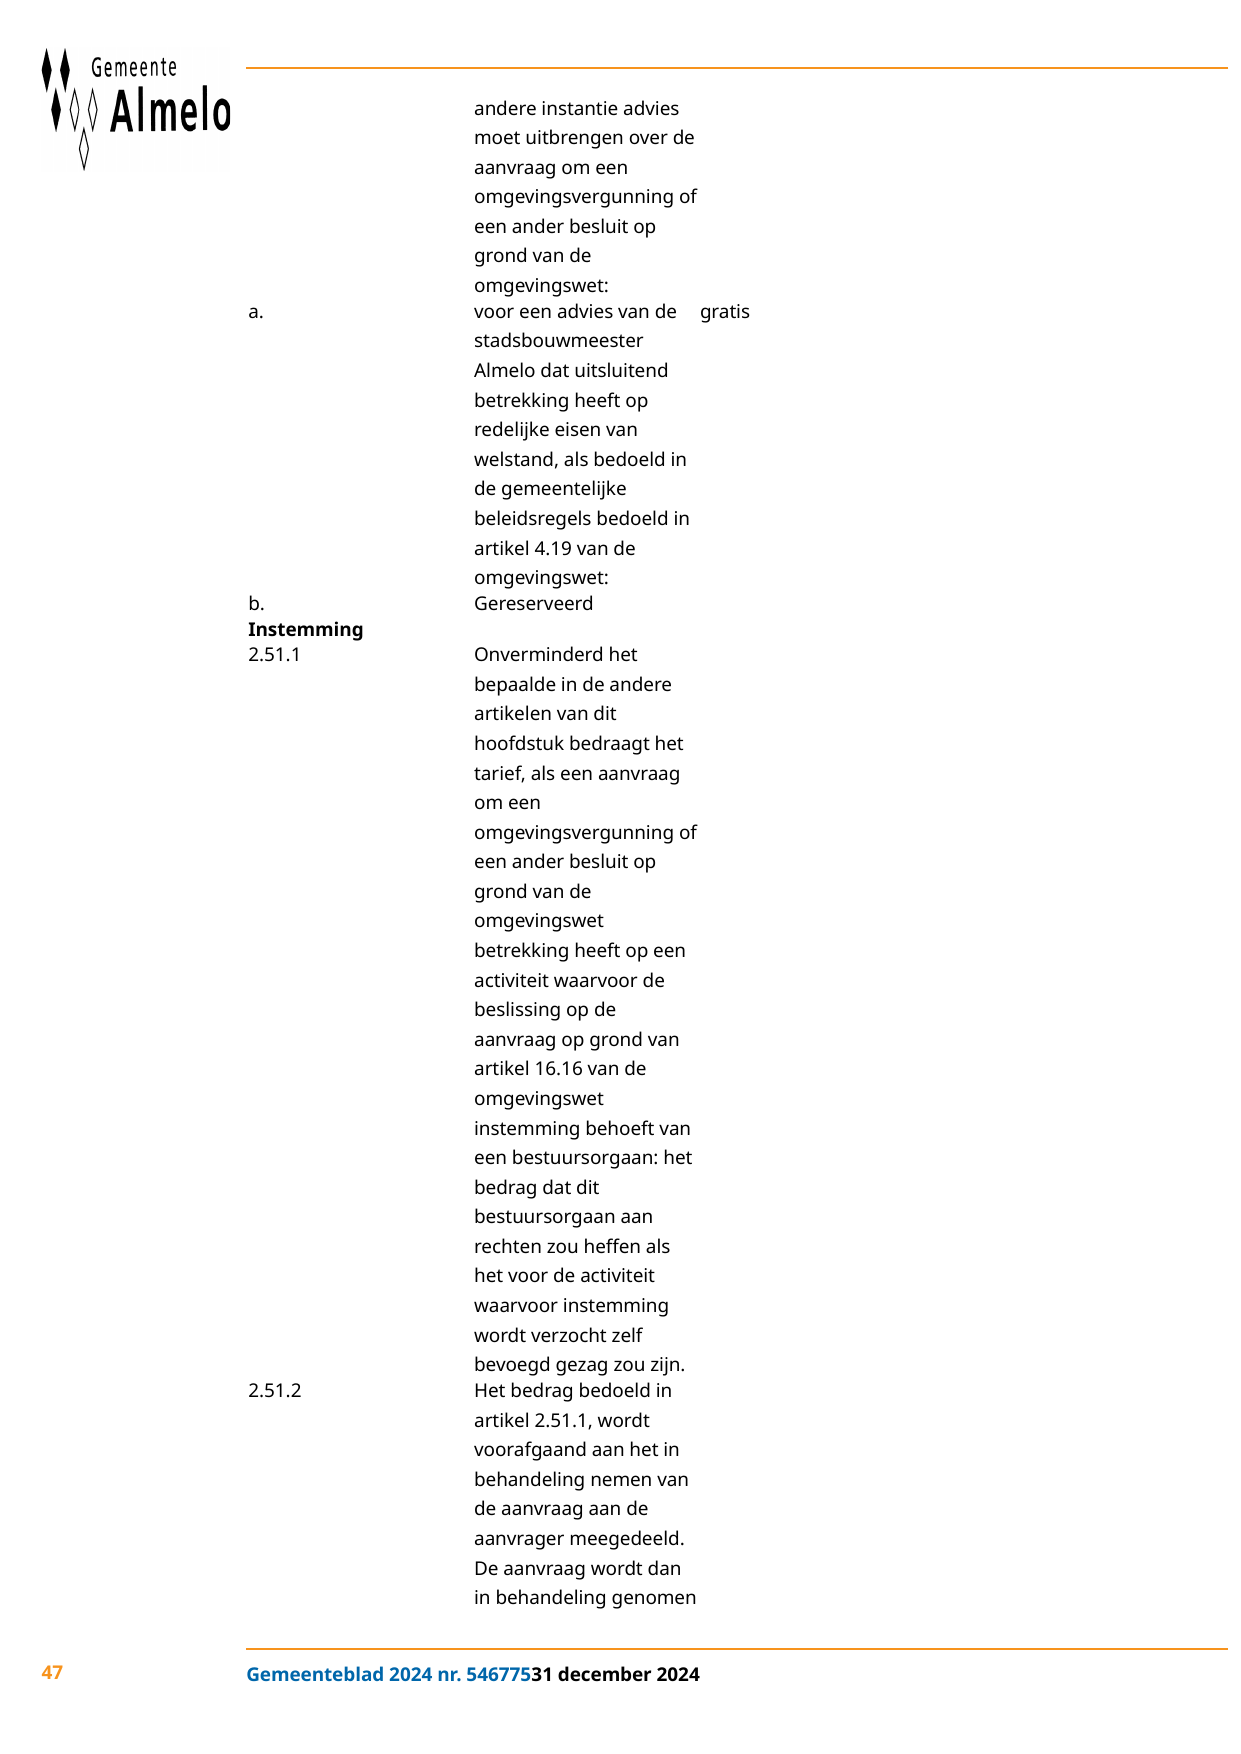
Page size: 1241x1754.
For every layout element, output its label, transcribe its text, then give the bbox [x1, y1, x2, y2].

table_cell voor een advies van de stadsbouwmeester Almelo dat uitsluitend betrekking heeft op redelijke eisen van welstand, als bedoeld in de gemeentelijke beleidsregels bedoeld in artikel 4.19 van de omgevingswet: [474, 298, 700, 590]
table_cell Het bedrag bedoeld in artikel 2.51.1, wordt voorafgaand aan het in behandeling nemen van de aanvraag aan de aanvrager meegedeeld. De aanvraag wordt dan in behandeling genomen [474, 1377, 700, 1610]
table_cell [248, 95, 474, 298]
table_cell [926, 298, 1152, 590]
table_cell Gereserveerd [474, 590, 700, 616]
table_cell [700, 641, 926, 1377]
table_cell [926, 95, 1152, 298]
table_cell [700, 1377, 926, 1610]
table_cell b. [248, 590, 474, 616]
table_cell andere instantie advies moet uitbrengen over de aanvraag om een omgevingsvergunning of een ander besluit op grond van de omgevingswet: [474, 95, 700, 298]
table_cell 2.51.1 [248, 641, 474, 1377]
table_cell [926, 1377, 1152, 1610]
table_cell gratis [700, 298, 926, 590]
table_cell [926, 590, 1152, 616]
picture [41, 47, 231, 172]
table_cell Onverminderd het bepaalde in de andere artikelen van dit hoofdstuk bedraagt het tarief, als een aanvraag om een omgevingsvergunning of een ander besluit op grond van de omgevingswet betrekking heeft op een activiteit waarvoor de beslissing op de aanvraag op grond van artikel 16.16 van de omgevingswet instemming behoeft van een bestuursorgaan: het bedrag dat dit bestuursorgaan aan rechten zou heffen als het voor de activiteit waarvoor instemming wordt verzocht zelf bevoegd gezag zou zijn. [474, 641, 700, 1377]
table_cell [700, 95, 926, 298]
table_cell a. [248, 298, 474, 590]
table_cell [926, 616, 1152, 641]
table_cell [700, 590, 926, 616]
table_cell Instemming [248, 616, 926, 641]
table_cell [926, 641, 1152, 1377]
table_cell 2.51.2 [248, 1377, 474, 1610]
